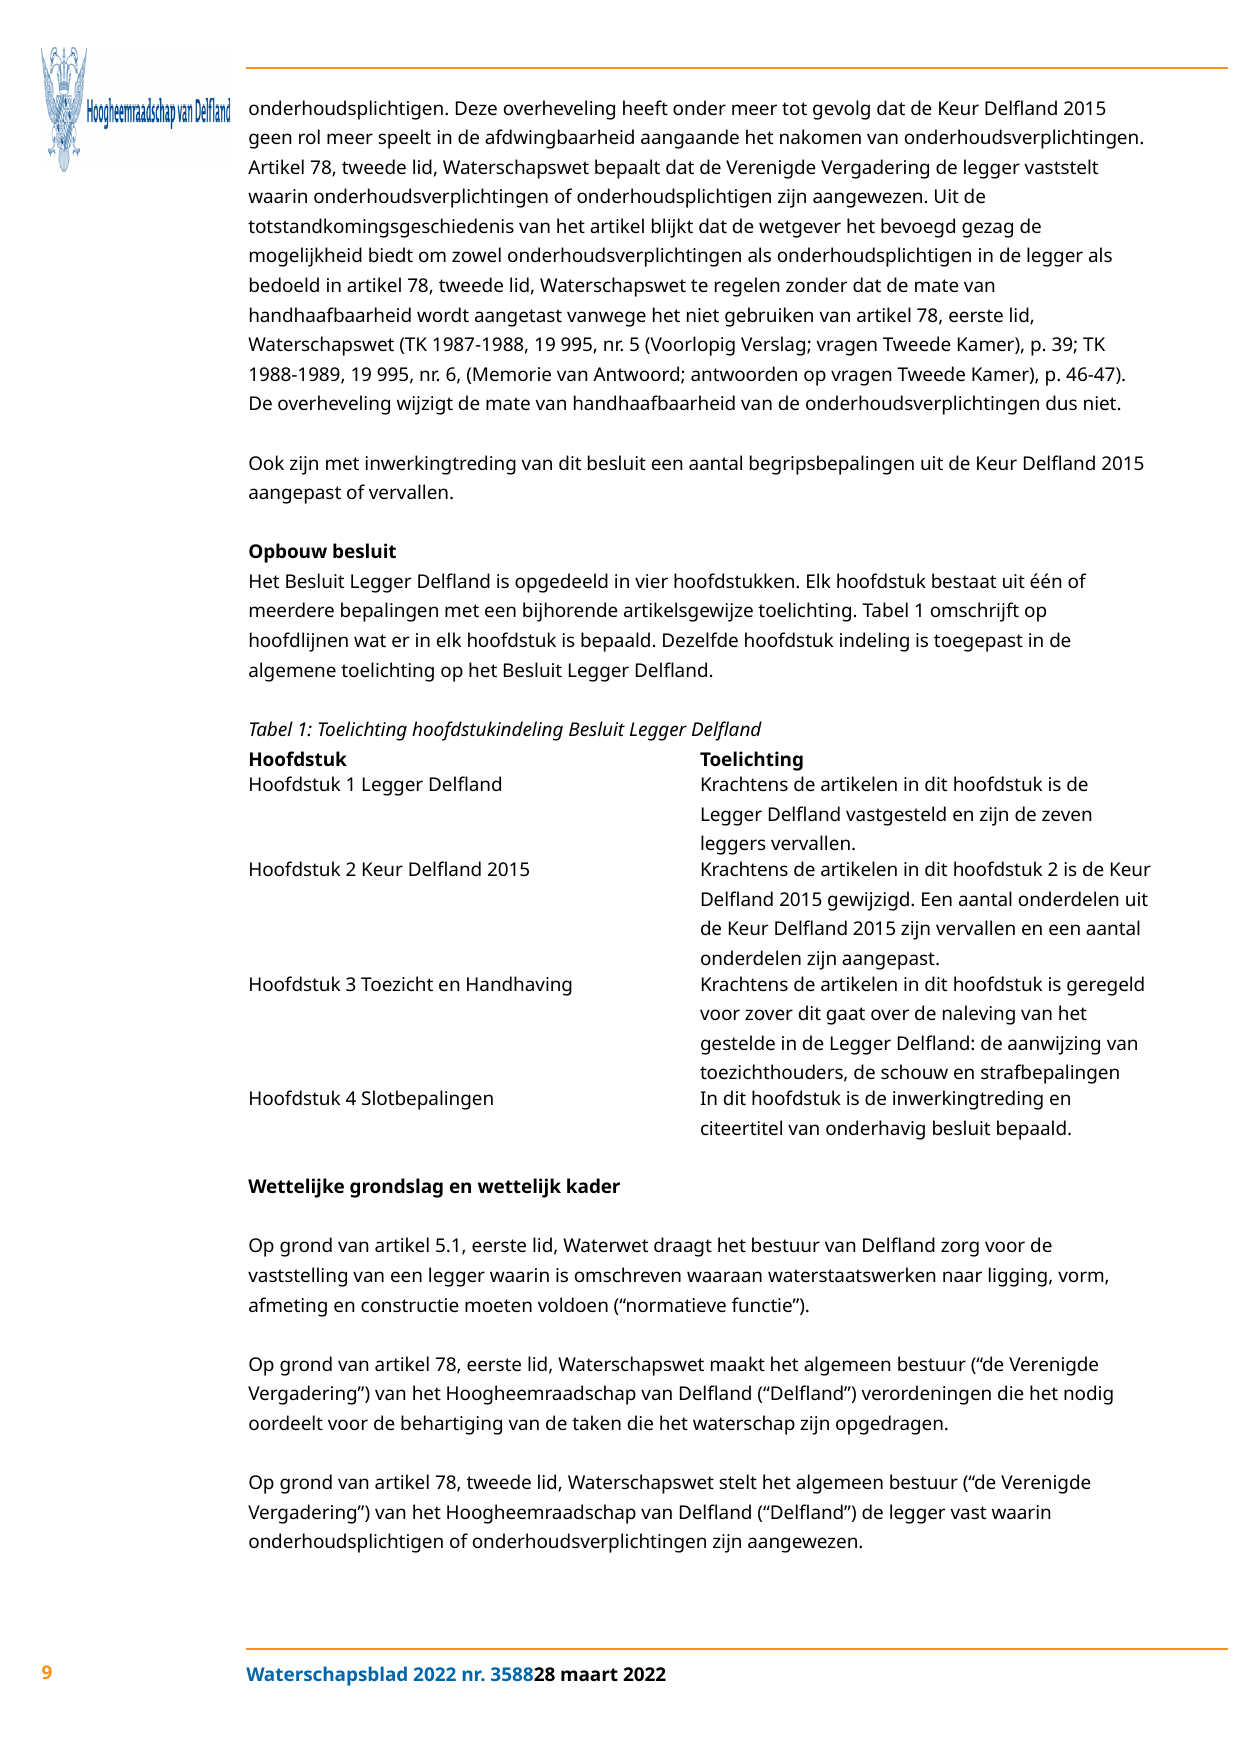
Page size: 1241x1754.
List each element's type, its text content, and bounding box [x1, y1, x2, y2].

text Wettelijke grondslag en wettelijk kader [248, 1173, 1152, 1199]
table_cell Hoofdstuk 2 Keur Delfland 2015 [248, 856, 700, 971]
picture [41, 47, 231, 172]
text Opbouw besluit [248, 538, 1152, 564]
table_cell In dit hoofdstuk is de inwerkingtreding en citeertitel van onderhavig besluit bepaald. [700, 1085, 1152, 1141]
table_cell Hoofdstuk 1 Legger Delfland [248, 771, 700, 856]
text Tabel 1: Toelichting hoofdstukindeling Besluit Legger Delfland [248, 716, 1152, 742]
table_cell Krachtens de artikelen in dit hoofdstuk 2 is de Keur Delfland 2015 gewijzigd. Een aantal onderdelen uit de Keur Delfland 2015 zijn vervallen en een aantal onderdelen zijn aangepast. [700, 856, 1152, 971]
text Het Besluit Legger Delfland is opgedeeld in vier hoofdstukken. Elk hoofdstuk bestaat uit één of meerdere bepalingen met een bijhorende artikelsgewijze toelichting. Tabel 1 omschrijft op hoofdlijnen wat er in elk hoofdstuk is bepaald. Dezelfde hoofdstuk indeling is toegepast in de algemene toelichting op het Besluit Legger Delfland. [248, 568, 1152, 683]
table_cell Krachtens de artikelen in dit hoofdstuk is geregeld voor zover dit gaat over de naleving van het gestelde in de Legger Delfland: de aanwijzing van toezichthouders, de schouw en strafbepalingen [700, 971, 1152, 1085]
table_cell Hoofdstuk 3 Toezicht en Handhaving [248, 971, 700, 1085]
text Op grond van artikel 5.1, eerste lid, Waterwet draagt het bestuur van Delfland zorg voor de vaststelling van een legger waarin is omschreven waaraan waterstaatswerken naar ligging, vorm, afmeting en constructie moeten voldoen (“normatieve functie”). [248, 1233, 1152, 1317]
text Ook zijn met inwerkingtreding van dit besluit een aantal begripsbepalingen uit de Keur Delfland 2015 aangepast of vervallen. [248, 450, 1152, 505]
table_header Toelichting [700, 746, 1152, 771]
text onderhoudsplichtigen. Deze overheveling heeft onder meer tot gevolg dat de Keur Delfland 2015 geen rol meer speelt in de afdwingbaarheid aangaande het nakomen van onderhoudsverplichtingen. Artikel 78, tweede lid, Waterschapswet bepaalt dat de Verenigde Vergadering de legger vaststelt waarin onderhoudsverplichtingen of onderhoudsplichtigen zijn aangewezen. Uit de totstandkomingsgeschiedenis van het artikel blijkt dat de wetgever het bevoegd gezag de mogelijkheid biedt om zowel onderhoudsverplichtingen als onderhoudsplichtigen in de legger als bedoeld in artikel 78, tweede lid, Waterschapswet te regelen zonder dat de mate van handhaafbaarheid wordt aangetast vanwege het niet gebruiken van artikel 78, eerste lid, Waterschapswet (TK 1987-1988, 19 995, nr. 5 (Voorlopig Verslag; vragen Tweede Kamer), p. 39; TK 1988-1989, 19 995, nr. 6, (Memorie van Antwoord; antwoorden op vragen Tweede Kamer), p. 46-47). De overheveling wijzigt de mate van handhaafbaarheid van de onderhoudsverplichtingen dus niet. [248, 95, 1152, 416]
text Op grond van artikel 78, eerste lid, Waterschapswet maakt het algemeen bestuur (“de Verenigde Vergadering”) van het Hoogheemraadschap van Delfland (“Delfland”) verordeningen die het nodig oordeelt voor de behartiging van de taken die het waterschap zijn opgedragen. [248, 1351, 1152, 1436]
table_cell Krachtens de artikelen in dit hoofdstuk is de Legger Delfland vastgesteld en zijn de zeven leggers vervallen. [700, 771, 1152, 856]
table_header Hoofdstuk [248, 746, 700, 771]
text Op grond van artikel 78, tweede lid, Waterschapswet stelt het algemeen bestuur (“de Verenigde Vergadering”) van het Hoogheemraadschap van Delfland (“Delfland”) de legger vast waarin onderhoudsplichtigen of onderhoudsverplichtingen zijn aangewezen. [248, 1469, 1152, 1554]
table_cell Hoofdstuk 4 Slotbepalingen [248, 1085, 700, 1141]
